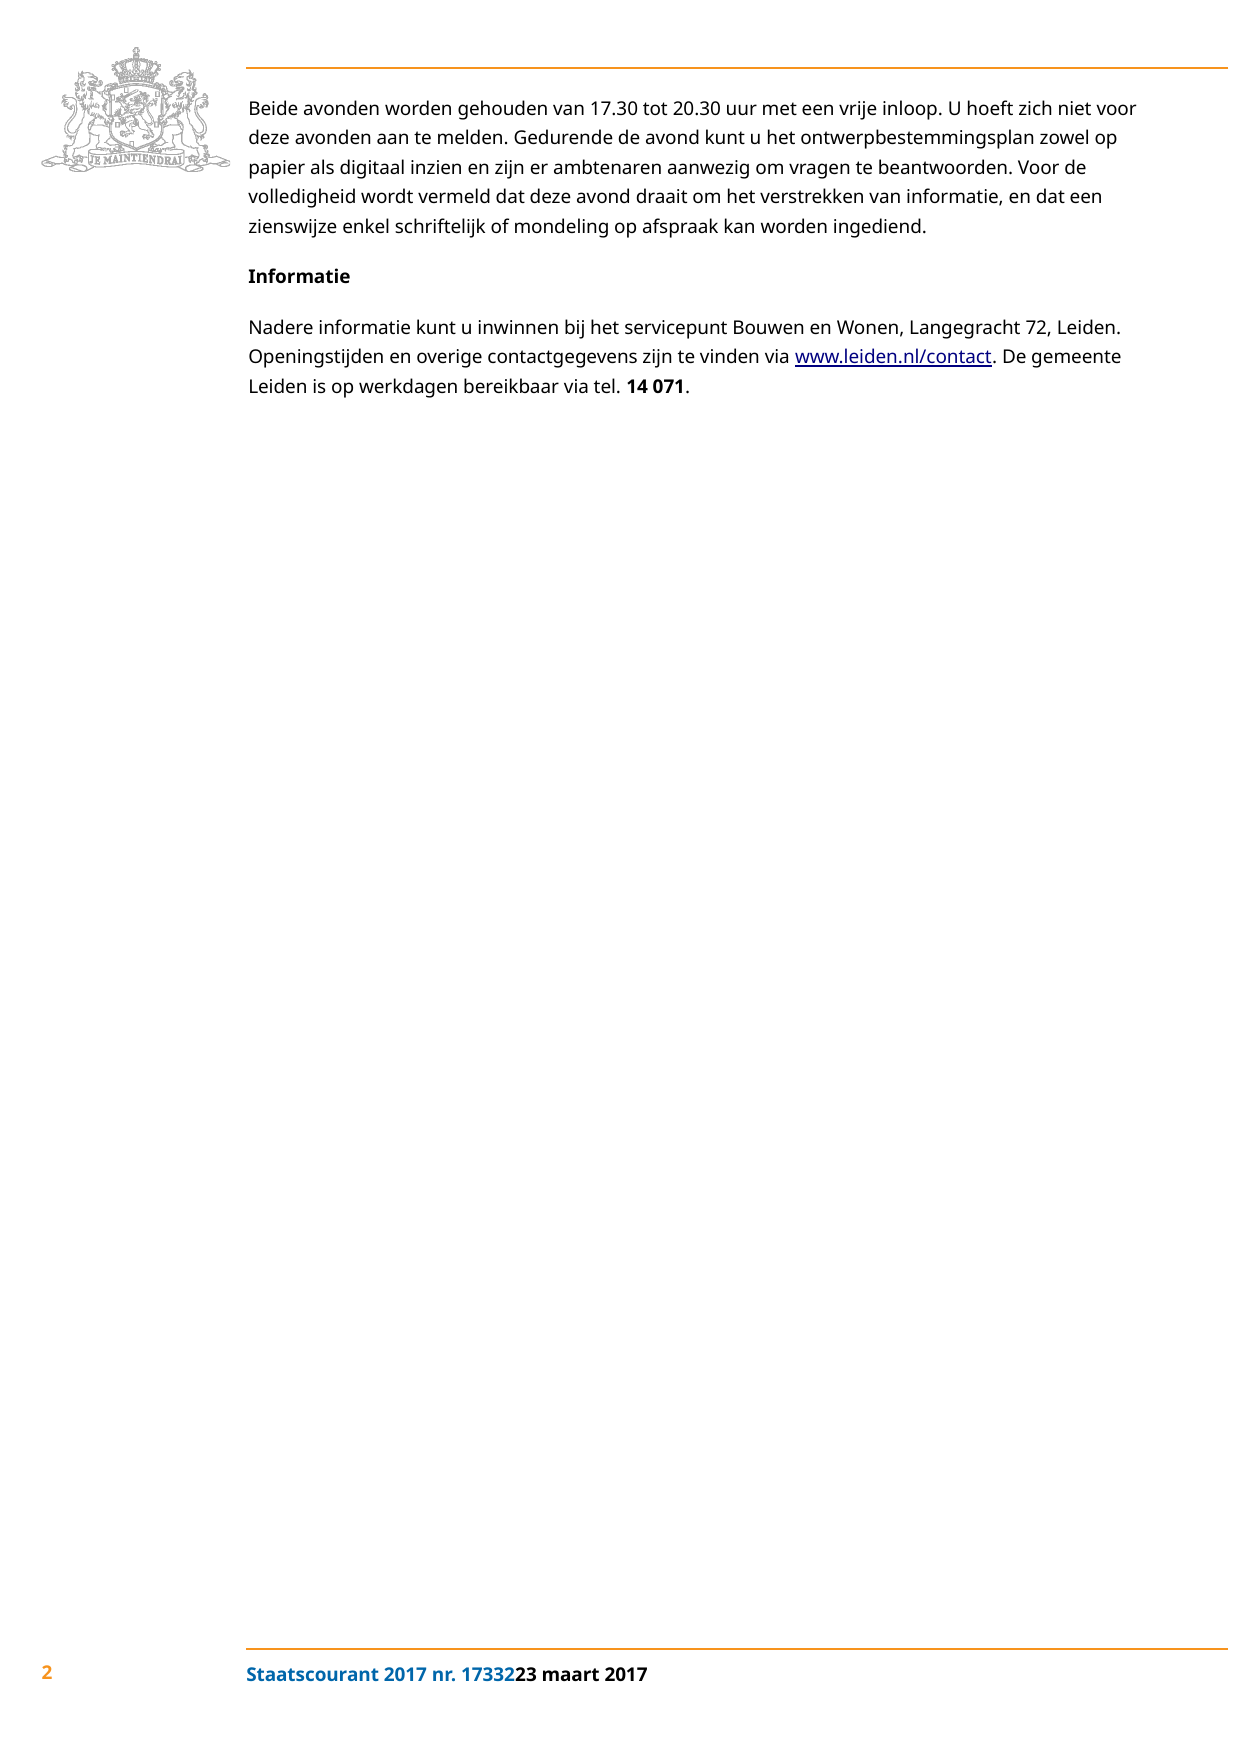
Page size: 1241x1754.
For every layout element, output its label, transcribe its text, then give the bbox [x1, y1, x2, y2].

picture [41, 47, 231, 172]
text Informatie [248, 263, 1152, 289]
text Nadere informatie kunt u inwinnen bij het servicepunt Bouwen en Wonen, Langegracht 72, Leiden. Openingstijden en overige contactgegevens zijn te vinden via www.leiden.nl/contact. De gemeente Leiden is op werkdagen bereikbaar via tel. 14 071. [248, 314, 1152, 399]
text Beide avonden worden gehouden van 17.30 tot 20.30 uur met een vrije inloop. U hoeft zich niet voor deze avonden aan te melden. Gedurende de avond kunt u het ontwerpbestemmingsplan zowel op papier als digitaal inzien en zijn er ambtenaren aanwezig om vragen te beantwoorden. Voor de volledigheid wordt vermeld dat deze avond draait om het verstrekken van informatie, en dat een zienswijze enkel schriftelijk of mondeling op afspraak kan worden ingediend. [248, 95, 1152, 239]
